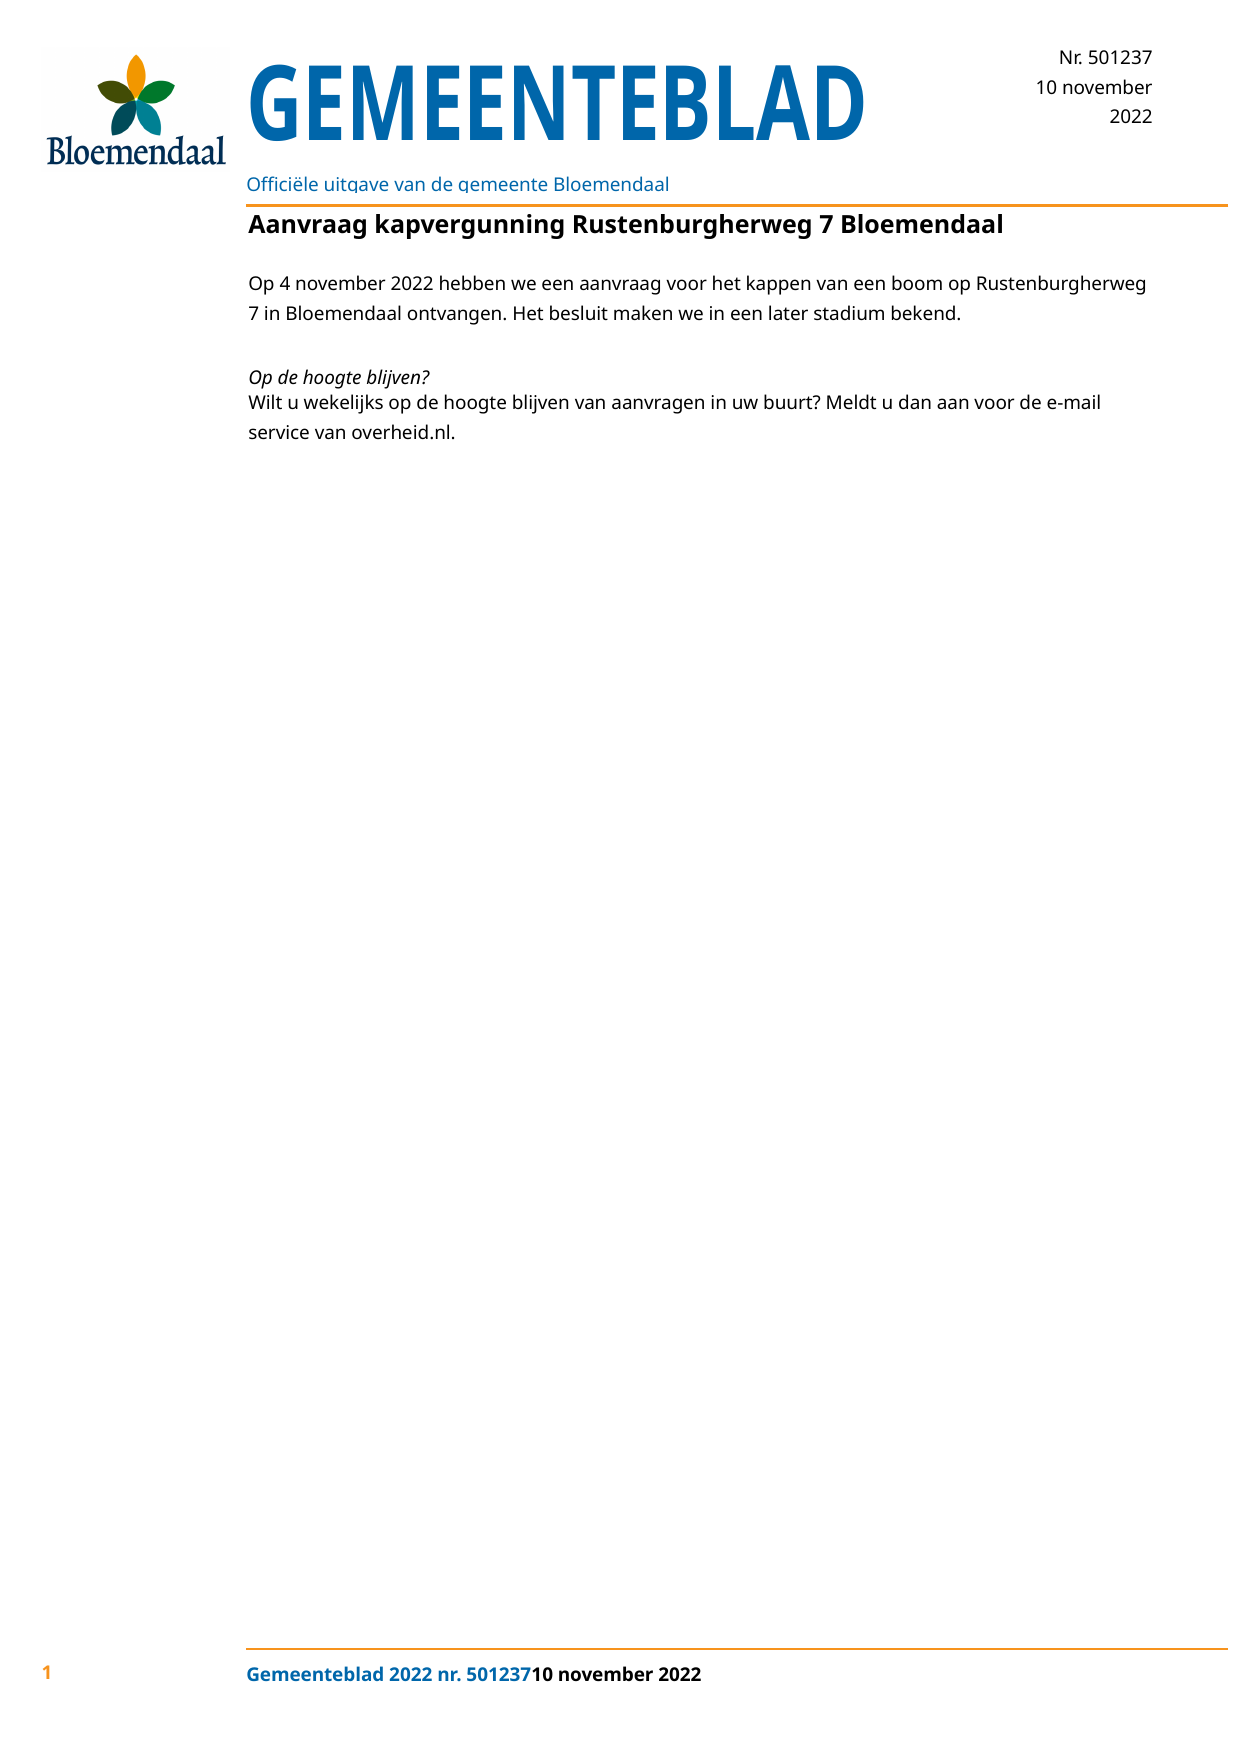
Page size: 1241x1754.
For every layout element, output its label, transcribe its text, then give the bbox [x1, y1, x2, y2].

text Op 4 november 2022 hebben we een aanvraag voor het kappen van een boom op Rustenburgherweg 7 in Bloemendaal ontvangen. Het besluit maken we in een later stadium bekend. [248, 270, 1152, 326]
text Wilt u wekelijks op de hoogte blijven van aanvragen in uw buurt? Meldt u dan aan voor de e-mail service van overheid.nl. [248, 389, 1152, 445]
text Op de hoogte blijven? [248, 364, 1152, 389]
text Aanvraag kapvergunning Rustenburgherweg 7 Bloemendaal [248, 207, 1152, 241]
picture [41, 47, 231, 172]
